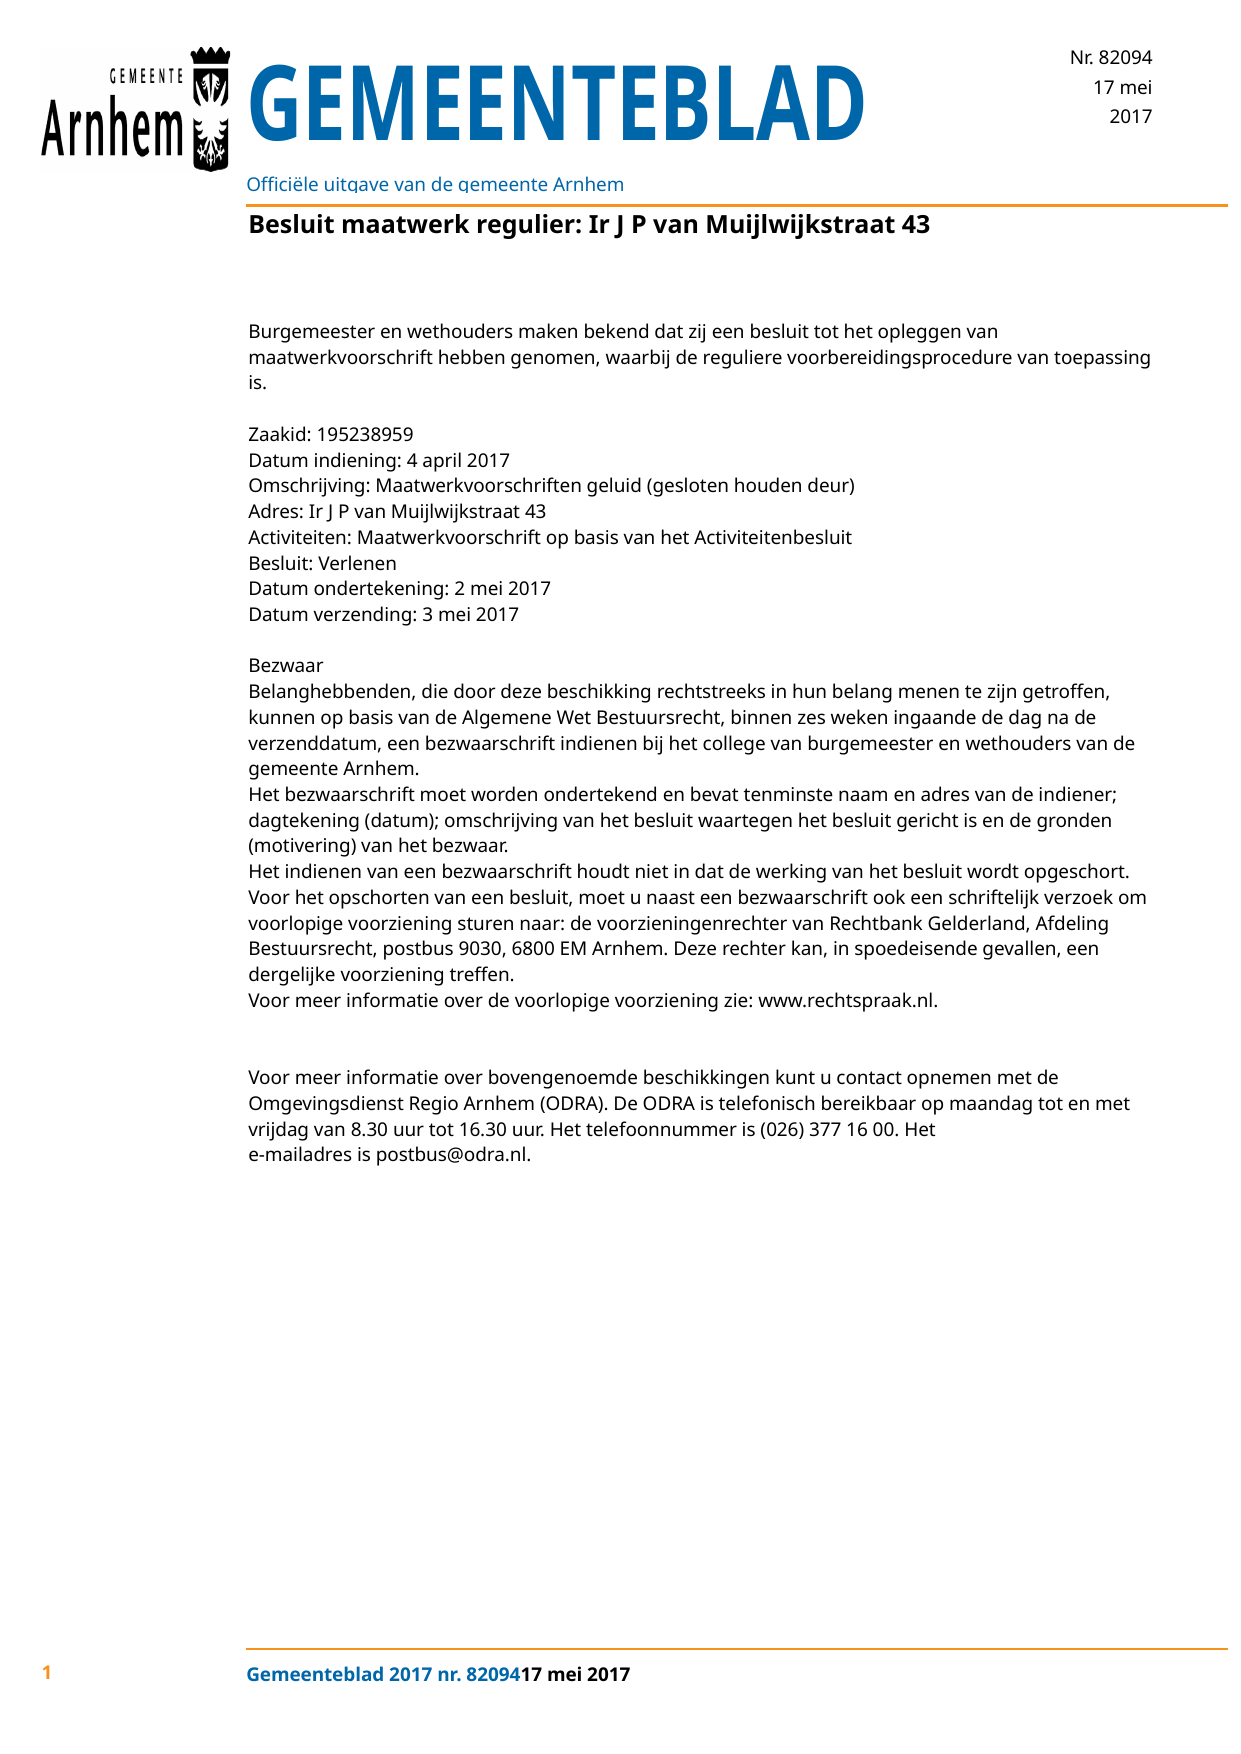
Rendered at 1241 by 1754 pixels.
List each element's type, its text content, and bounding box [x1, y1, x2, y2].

text Adres: Ir J P van Muijlwijkstraat 43 [248, 498, 1152, 524]
text Voor meer informatie over bovengenoemde beschikkingen kunt u contact opnemen met de Omgevingsdienst Regio Arnhem (ODRA). De ODRA is telefonisch bereikbaar op maandag tot en met vrijdag van 8.30 uur tot 16.30 uur. Het telefoonnummer is (026) 377 16 00. Het [248, 1064, 1152, 1141]
text Belanghebbenden, die door deze beschikking rechtstreeks in hun belang menen te zijn getroffen, kunnen op basis van de Algemene Wet Bestuursrecht, binnen zes weken ingaande de dag na de verzenddatum, een bezwaarschrift indienen bij het college van burgemeester en wethouders van de gemeente Arnhem. [248, 678, 1152, 781]
text Voor meer informatie over de voorlopige voorziening zie: www.rechtspraak.nl. [248, 987, 1152, 1013]
text Het indienen van een bezwaarschrift houdt niet in dat de werking van het besluit wordt opgeschort. Voor het opschorten van een besluit, moet u naast een bezwaarschrift ook een schriftelijk verzoek om voorlopige voorziening sturen naar: de voorzieningenrechter van Rechtbank Gelderland, Afdeling Bestuursrecht, postbus 9030, 6800 EM Arnhem. Deze rechter kan, in spoedeisende gevallen, een dergelijke voorziening treffen. [248, 858, 1152, 987]
text Zaakid: 195238959 [248, 421, 1152, 447]
text Activiteiten: Maatwerkvoorschrift op basis van het Activiteitenbesluit [248, 524, 1152, 550]
text Het bezwaarschrift moet worden ondertekend en bevat tenminste naam en adres van de indiener; dagtekening (datum); omschrijving van het besluit waartegen het besluit gericht is en de gronden (motivering) van het bezwaar. [248, 781, 1152, 858]
text Burgemeester en wethouders maken bekend dat zij een besluit tot het opleggen van maatwerkvoorschrift hebben genomen, waarbij de reguliere voorbereidingsprocedure van toepassing is. [248, 318, 1152, 395]
text Besluit: Verlenen [248, 550, 1152, 575]
text Datum verzending: 3 mei 2017 [248, 601, 1152, 627]
text Omschrijving: Maatwerkvoorschriften geluid (gesloten houden deur) [248, 472, 1152, 498]
text Besluit maatwerk regulier: Ir J P van Muijlwijkstraat 43 [248, 207, 1152, 241]
text Datum ondertekening: 2 mei 2017 [248, 575, 1152, 601]
text Bezwaar [248, 653, 1152, 678]
text Datum indiening: 4 april 2017 [248, 447, 1152, 472]
picture [41, 47, 231, 172]
text e-mailadres is postbus@odra.nl. [248, 1141, 1152, 1167]
